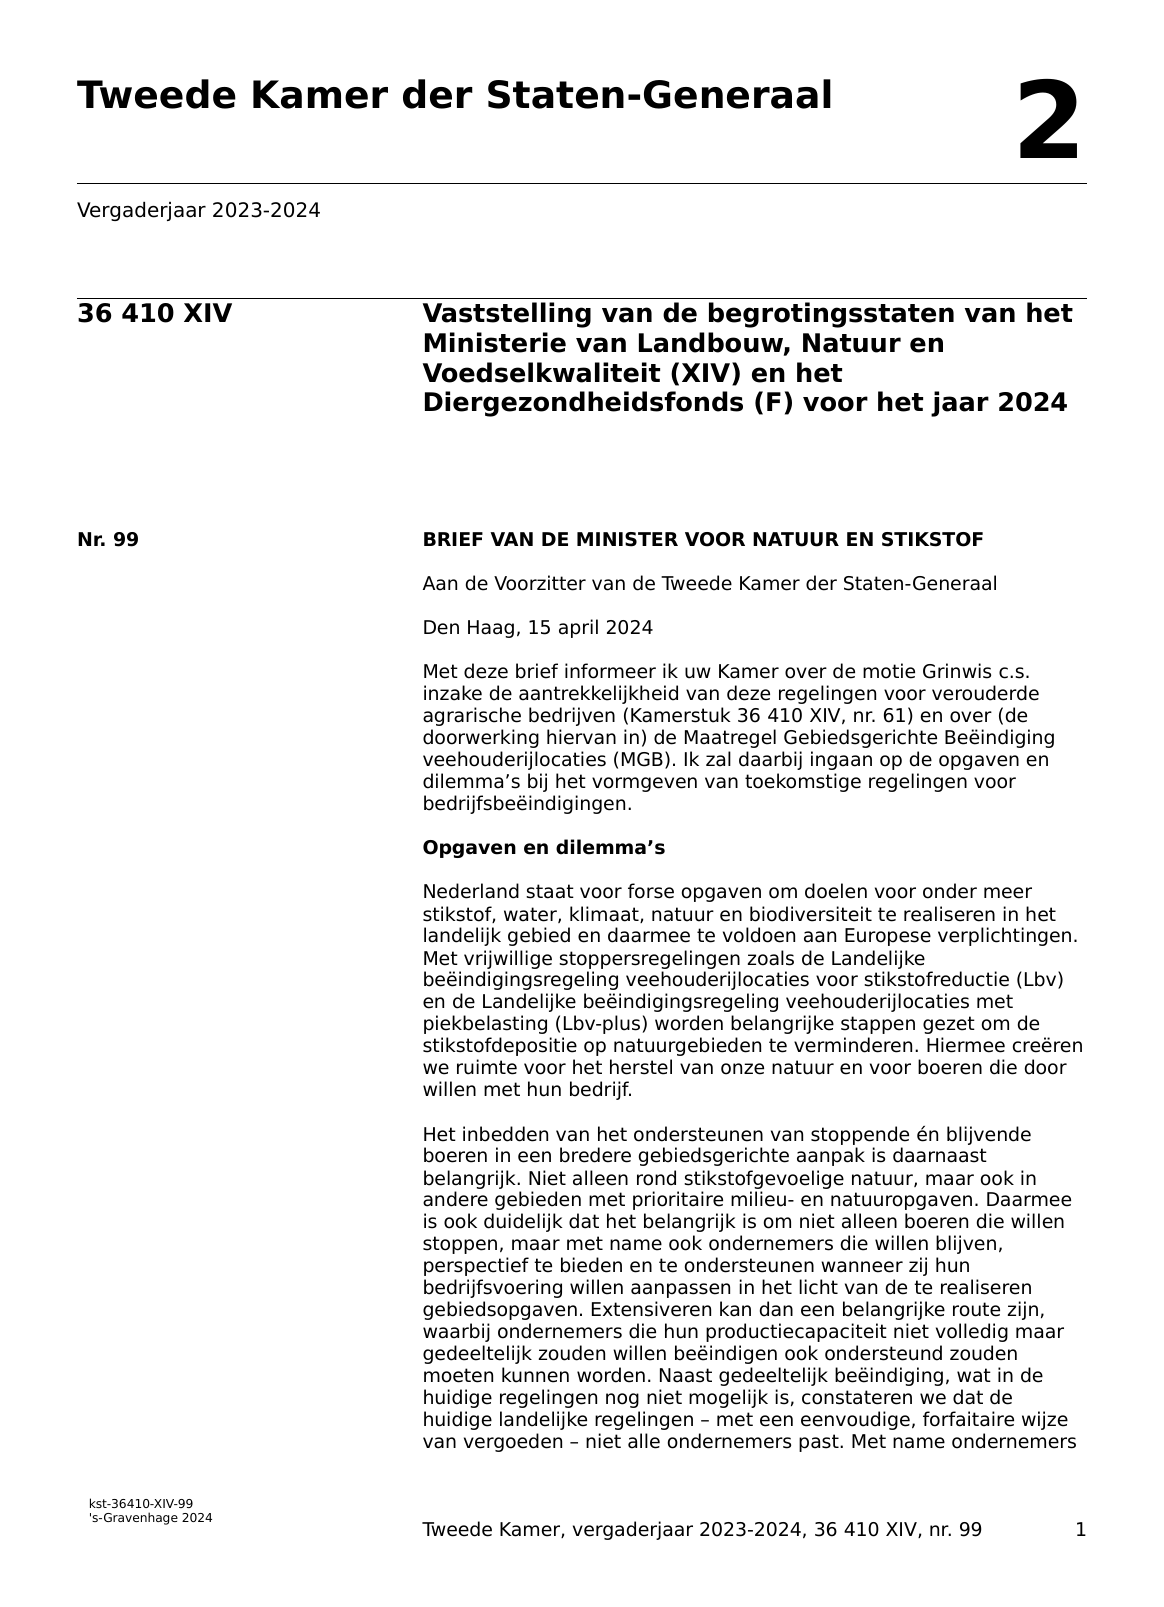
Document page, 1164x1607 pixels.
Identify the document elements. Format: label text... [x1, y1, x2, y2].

text Aan de Voorzitter van de Tweede Kamer der Staten-Generaal [422, 573, 1087, 595]
text 's-Gravenhage 2024 [88, 1511, 323, 1525]
text Het inbedden van het ondersteunen van stoppende én blijvende boeren in een bredere gebiedsgerichte aanpak is daarnaast belangrijk. Niet alleen rond stikstofgevoelige natuur, maar ook in andere gebieden met prioritaire milieu- en natuuropgaven. Daarmee is ook duidelijk dat het belangrijk is om niet alleen boeren die willen stoppen, maar met name ook ondernemers die willen blijven, perspectief te bieden en te ondersteunen wanneer zij hun bedrijfsvoering willen aanpassen in het licht van de te realiseren gebiedsopgaven. Extensiveren kan dan een belangrijke route zijn, waarbij ondernemers die hun productiecapaciteit niet volledig maar gedeeltelijk zouden willen beëindigen ook ondersteund zouden moeten kunnen worden. Naast gedeeltelijk beëindiging, wat in de huidige regelingen nog niet mogelijk is, constateren we dat de huidige landelijke regelingen – met een eenvoudige, forfaitaire wijze van vergoeden – niet alle ondernemers past. Met name ondernemers [422, 1123, 1087, 1453]
subtitle Opgaven en dilemma’s [422, 837, 1087, 859]
table_header Tweede Kamer der Staten-Generaal [77, 59, 886, 183]
table_header 2 [886, 59, 1087, 183]
text Met deze brief informeer ik uw Kamer over de motie Grinwis c.s. inzake de aantrekkelijkheid van deze regelingen voor verouderde agrarische bedrijven (Kamerstuk 36 410 XIV, nr. 61) en over (de doorwerking hiervan in) de Maatregel Gebiedsgerichte Beëindiging veehouderijlocaties (MGB). Ik zal daarbij ingaan op de opgaven en dilemma’s bij het vormgeven van toekomstige regelingen voor bedrijfsbeëindigingen. [422, 661, 1087, 815]
text Den Haag, 15 april 2024 [422, 617, 1087, 639]
subtitle Nr. 99 BRIEF VAN DE MINISTER VOOR NATUUR EN STIKSTOF [77, 529, 1087, 551]
table_cell Vergaderjaar 2023-2024 [77, 184, 1087, 298]
text kst-36410-XIV-99 [88, 1497, 323, 1511]
subtitle 36 410 XIV Vaststelling van de begrotingsstaten van het Ministerie van Landbouw, Natuur en Voedselkwaliteit (XIV) en het Diergezondheidsfonds (F) voor het jaar 2024 [77, 299, 1087, 418]
text Nederland staat voor forse opgaven om doelen voor onder meer stikstof, water, klimaat, natuur en biodiversiteit te realiseren in het landelijk gebied en daarmee te voldoen aan Europese verplichtingen. Met vrijwillige stoppersregelingen zoals de Landelijke beëindigingsregeling veehouderijlocaties voor stikstofreductie (Lbv) en de Landelijke beëindigingsregeling veehouderijlocaties met piekbelasting (Lbv-plus) worden belangrijke stappen gezet om de stikstofdepositie op natuurgebieden te verminderen. Hiermee creëren we ruimte voor het herstel van onze natuur en voor boeren die door willen met hun bedrijf. [422, 881, 1087, 1101]
